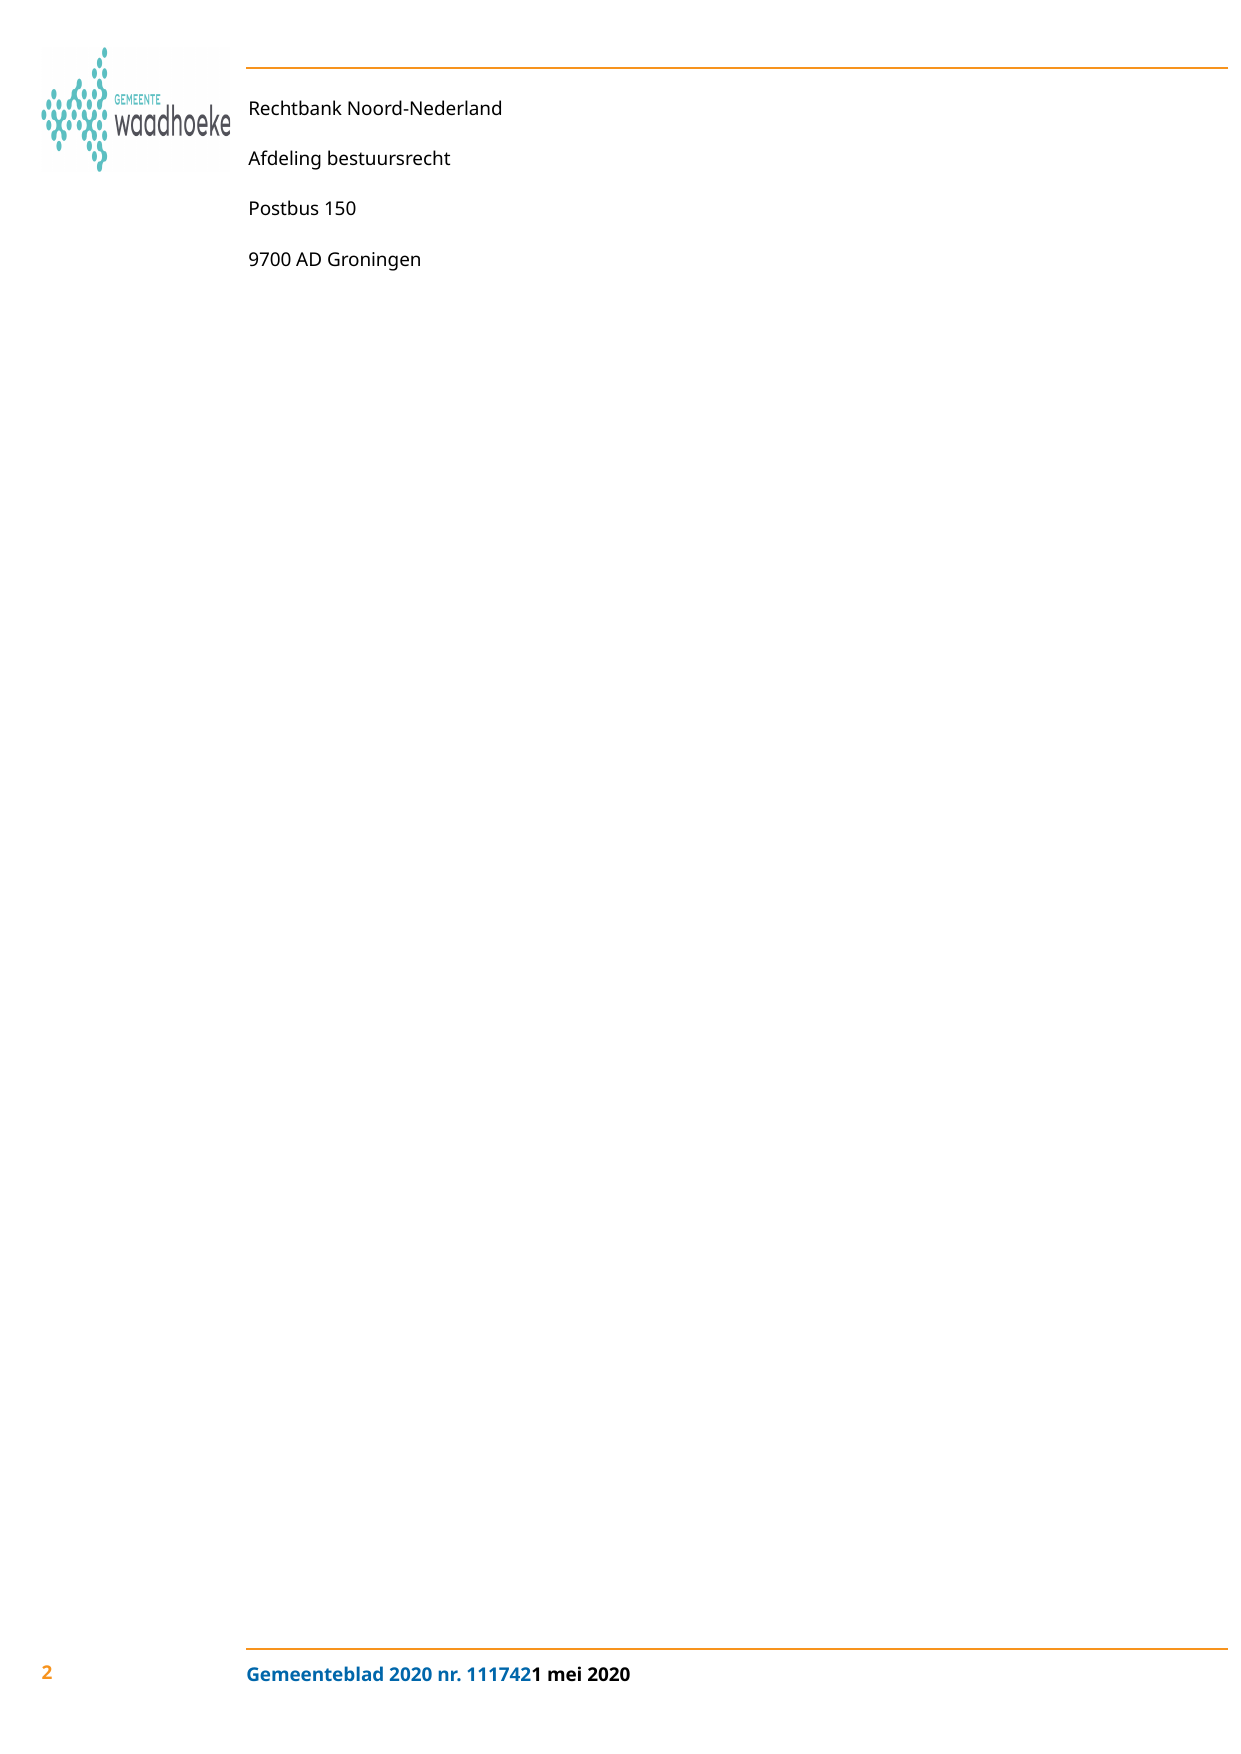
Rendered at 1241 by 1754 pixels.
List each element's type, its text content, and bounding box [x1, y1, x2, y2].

text Postbus 150 [248, 196, 1152, 221]
text 9700 AD Groningen [248, 246, 1152, 272]
text Rechtbank Noord-Nederland [248, 95, 1152, 121]
text Afdeling bestuursrecht [248, 145, 1152, 171]
picture [41, 47, 231, 172]
